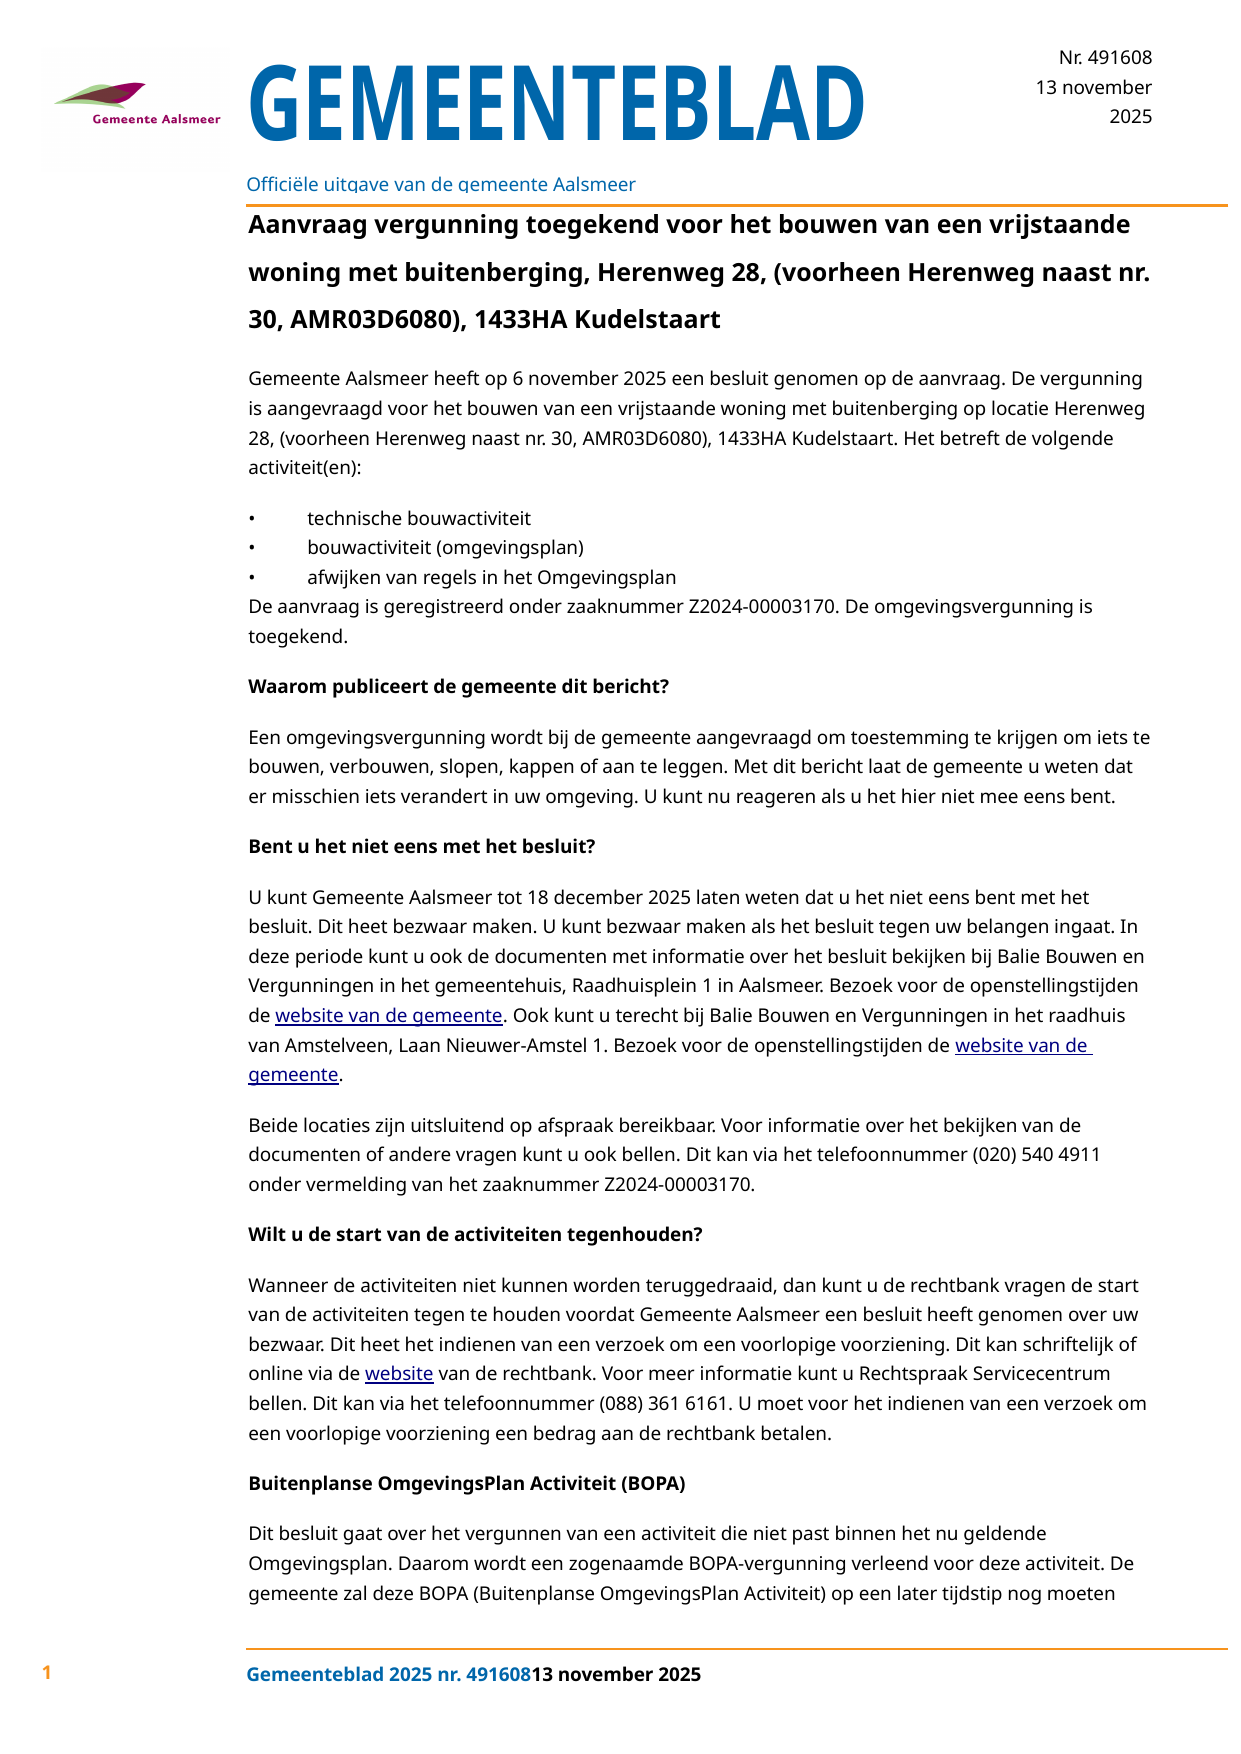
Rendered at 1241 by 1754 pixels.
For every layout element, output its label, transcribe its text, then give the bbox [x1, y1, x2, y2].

picture [41, 47, 231, 172]
text Buitenplanse OmgevingsPlan Activiteit (BOPA) [248, 1470, 1152, 1496]
text U kunt Gemeente Aalsmeer tot 18 december 2025 laten weten dat u het niet eens bent met het besluit. Dit heet bezwaar maken. U kunt bezwaar maken als het besluit tegen uw belangen ingaat. In deze periode kunt u ook de documenten met informatie over het besluit bekijken bij Balie Bouwen en Vergunningen in het gemeentehuis, Raadhuisplein 1 in Aalsmeer. Bezoek voor de openstellingstijden de website van de gemeente. Ook kunt u terecht bij Balie Bouwen en Vergunningen in het raadhuis van Amstelveen, Laan Nieuwer-Amstel 1. Bezoek voor de openstellingstijden de website van de gemeente. [248, 884, 1152, 1087]
text Gemeente Aalsmeer heeft op 6 november 2025 een besluit genomen op de aanvraag. De vergunning is aangevraagd voor het bouwen van een vrijstaande woning met buitenberging op locatie Herenweg 28, (voorheen Herenweg naast nr. 30, AMR03D6080), 1433HA Kudelstaart. Het betreft de volgende activiteit(en): [248, 366, 1152, 480]
text Beide locaties zijn uitsluitend op afspraak bereikbaar. Voor informatie over het bekijken van de documenten of andere vragen kunt u ook bellen. Dit kan via het telefoonnummer (020) 540 4911 onder vermelding van het zaaknummer Z2024-00003170. [248, 1112, 1152, 1197]
text Waarom publiceert de gemeente dit bericht? [248, 673, 1152, 699]
list afwijken van regels in het Omgevingsplan [248, 564, 1152, 589]
text Wilt u de start van de activiteiten tegenhouden? [248, 1221, 1152, 1247]
text Een omgevingsvergunning wordt bij de gemeente aangevraagd om toestemming te krijgen om iets te bouwen, verbouwen, slopen, kappen of aan te leggen. Met dit bericht laat de gemeente u weten dat er misschien iets verandert in uw omgeving. U kunt nu reageren als u het hier niet mee eens bent. [248, 724, 1152, 809]
text Bent u het niet eens met het besluit? [248, 833, 1152, 859]
text Wanneer de activiteiten niet kunnen worden teruggedraaid, dan kunt u de rechtbank vragen de start van de activiteiten tegen te houden voordat Gemeente Aalsmeer een besluit heeft genomen over uw bezwaar. Dit heet het indienen van een verzoek om een voorlopige voorziening. Dit kan schriftelijk of online via de website van de rechtbank. Voor meer informatie kunt u Rechtspraak Servicecentrum bellen. Dit kan via het telefoonnummer (088) 361 6161. U moet voor het indienen van een verzoek om een voorlopige voorziening een bedrag aan de rechtbank betalen. [248, 1272, 1152, 1445]
text Dit besluit gaat over het vergunnen van een activiteit die niet past binnen het nu geldende Omgevingsplan. Daarom wordt een zogenaamde BOPA-vergunning verleend voor deze activiteit. De gemeente zal deze BOPA (Buitenplanse OmgevingsPlan Activiteit) op een later tijdstip nog moeten [248, 1521, 1152, 1605]
text Aanvraag vergunning toegekend voor het bouwen van een vrijstaande woning met buitenberging, Herenweg 28, (voorheen Herenweg naast nr. 30, AMR03D6080), 1433HA Kudelstaart [248, 207, 1152, 336]
text De aanvraag is geregistreerd onder zaaknummer Z2024-00003170. De omgevingsvergunning is toegekend. [248, 593, 1152, 649]
list bouwactiviteit (omgevingsplan) [248, 534, 1152, 560]
list technische bouwactiviteit [248, 505, 1152, 530]
